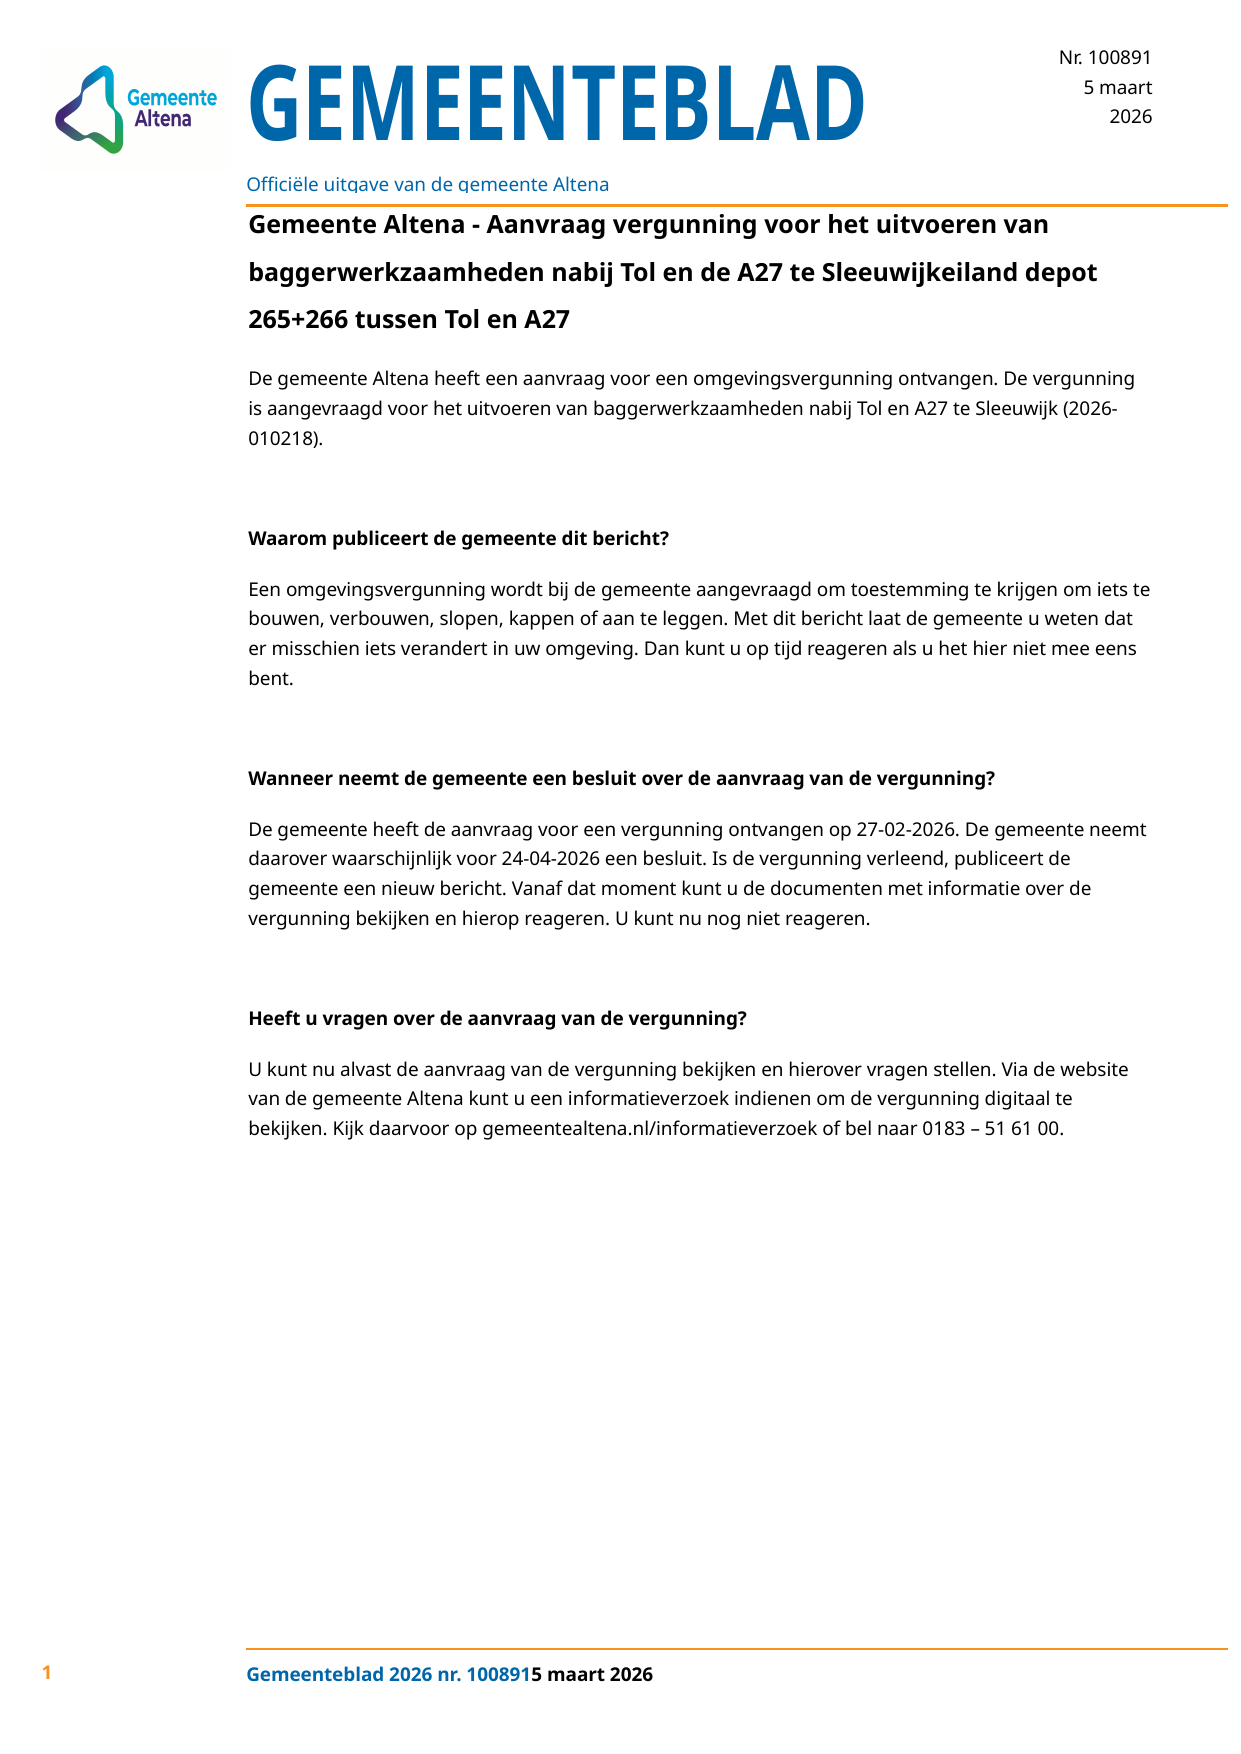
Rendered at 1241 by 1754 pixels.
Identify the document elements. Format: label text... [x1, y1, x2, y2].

text Heeft u vragen over de aanvraag van de vergunning? [248, 1006, 1152, 1031]
text Waarom publiceert de gemeente dit bericht? [248, 526, 1152, 551]
text De gemeente Altena heeft een aanvraag voor een omgevingsvergunning ontvangen. De vergunning is aangevraagd voor het uitvoeren van baggerwerkzaamheden nabij Tol en A27 te Sleeuwijk (2026-010218). [248, 366, 1152, 450]
text Een omgevingsvergunning wordt bij de gemeente aangevraagd om toestemming te krijgen om iets te bouwen, verbouwen, slopen, kappen of aan te leggen. Met dit bericht laat de gemeente u weten dat er misschien iets verandert in uw omgeving. Dan kunt u op tijd reageren als u het hier niet mee eens bent. [248, 576, 1152, 690]
text De gemeente heeft de aanvraag voor een vergunning ontvangen op 27-02-2026. De gemeente neemt daarover waarschijnlijk voor 24-04-2026 een besluit. Is de vergunning verleend, publiceert de gemeente een nieuw bericht. Vanaf dat moment kunt u de documenten met informatie over de vergunning bekijken en hierop reageren. U kunt nu nog niet reageren. [248, 816, 1152, 930]
text U kunt nu alvast de aanvraag van de vergunning bekijken en hierover vragen stellen. Via de website van de gemeente Altena kunt u een informatieverzoek indienen om de vergunning digitaal te bekijken. Kijk daarvoor op gemeentealtena.nl/informatieverzoek of bel naar 0183 – 51 61 00. [248, 1056, 1152, 1141]
text Gemeente Altena - Aanvraag vergunning voor het uitvoeren van baggerwerkzaamheden nabij Tol en de A27 te Sleeuwijkeiland depot 265+266 tussen Tol en A27 [248, 207, 1152, 336]
text Wanneer neemt de gemeente een besluit over de aanvraag van de vergunning? [248, 766, 1152, 791]
picture [41, 47, 231, 172]
